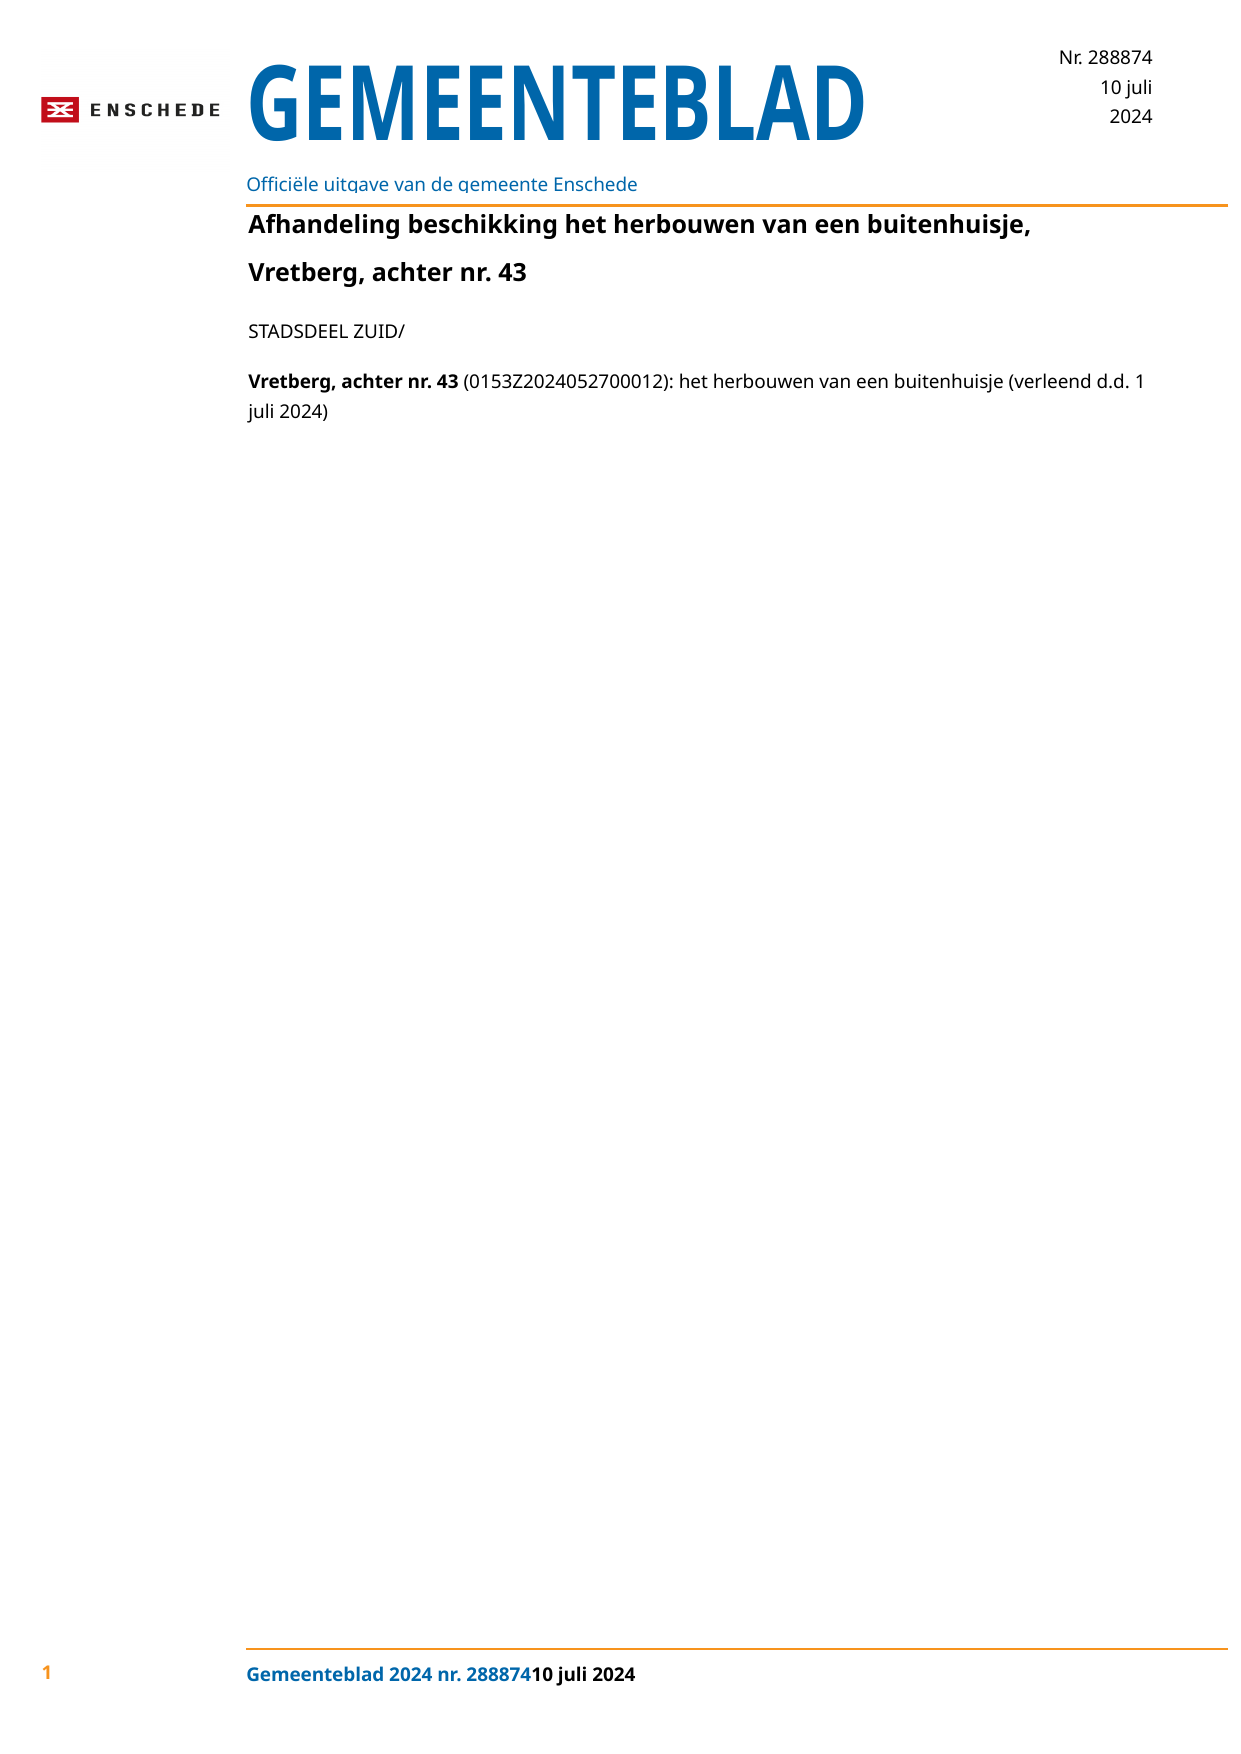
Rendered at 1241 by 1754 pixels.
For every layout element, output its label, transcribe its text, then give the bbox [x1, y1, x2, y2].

text Afhandeling beschikking het herbouwen van een buitenhuisje, Vretberg, achter nr. 43 [248, 207, 1152, 288]
text Vretberg, achter nr. 43 (0153Z2024052700012): het herbouwen van een buitenhuisje (verleend d.d. 1 juli 2024) [248, 368, 1152, 424]
picture [41, 47, 231, 172]
text STADSDEEL ZUID/ [248, 318, 1152, 344]
